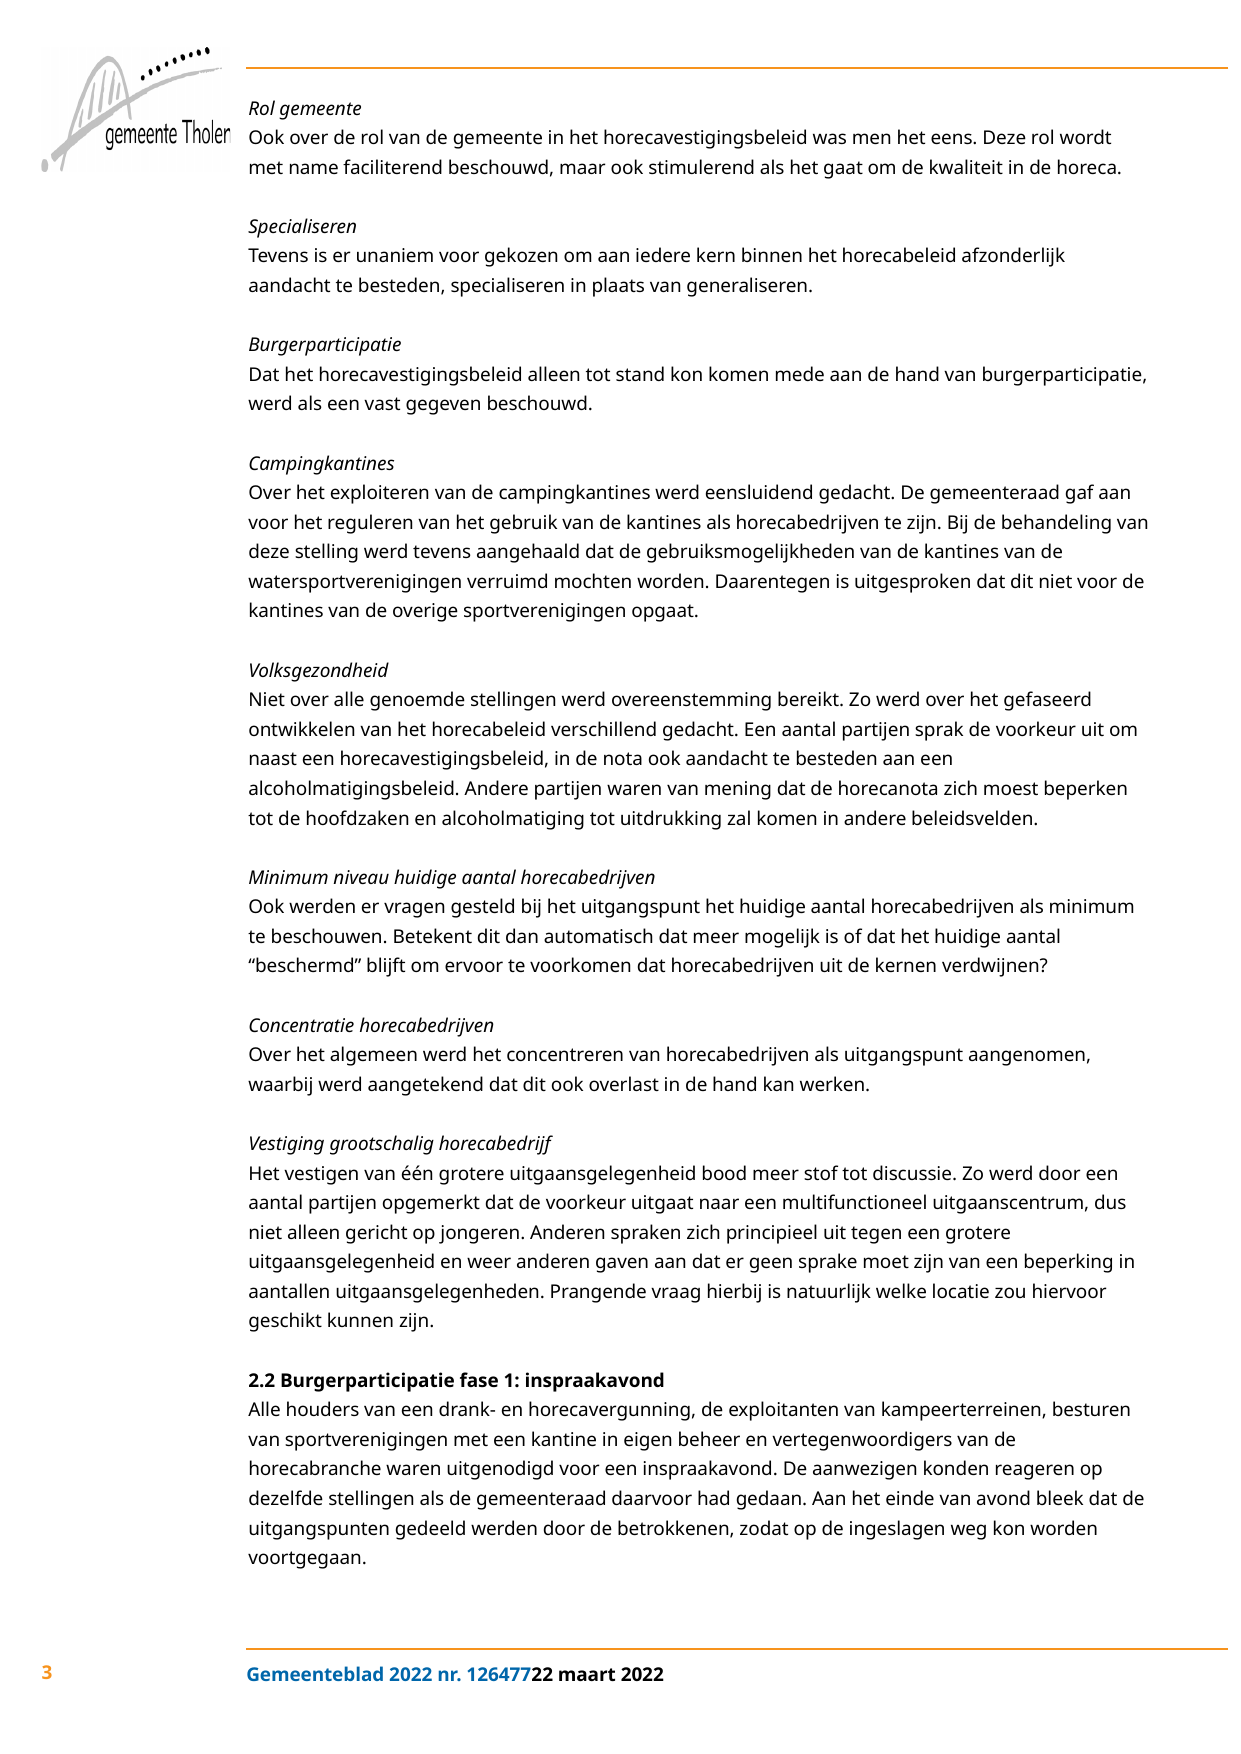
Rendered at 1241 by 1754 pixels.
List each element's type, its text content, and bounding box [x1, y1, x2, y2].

text Minimum niveau huidige aantal horecabedrijven [248, 864, 1152, 890]
text Specialiseren [248, 213, 1152, 239]
text Dat het horecavestigingsbeleid alleen tot stand kon komen mede aan de hand van burgerparticipatie, werd als een vast gegeven beschouwd. [248, 361, 1152, 416]
text Het vestigen van één grotere uitgaansgelegenheid bood meer stof tot discussie. Zo werd door een aantal partijen opgemerkt dat de voorkeur uitgaat naar een multifunctioneel uitgaanscentrum, dus niet alleen gericht op jongeren. Anderen spraken zich principieel uit tegen een grotere uitgaansgelegenheid en weer anderen gaven aan dat er geen sprake moet zijn van een beperking in aantallen uitgaansgelegenheden. Prangende vraag hierbij is natuurlijk welke locatie zou hiervoor geschikt kunnen zijn. [248, 1160, 1152, 1333]
text Volksgezondheid [248, 657, 1152, 683]
picture [41, 47, 231, 172]
text Tevens is er unaniem voor gekozen om aan iedere kern binnen het horecabeleid afzonderlijk aandacht te besteden, specialiseren in plaats van generaliseren. [248, 243, 1152, 298]
text Campingkantines [248, 450, 1152, 476]
text Over het algemeen werd het concentreren van horecabedrijven als uitgangspunt aangenomen, waarbij werd aangetekend dat dit ook overlast in de hand kan werken. [248, 1041, 1152, 1097]
text Alle houders van een drank- en horecavergunning, de exploitanten van kampeerterreinen, besturen van sportverenigingen met een kantine in eigen beheer en vertegenwoordigers van de horecabranche waren uitgenodigd voor een inspraakavond. De aanwezigen konden reageren op dezelfde stellingen als de gemeenteraad daarvoor had gedaan. Aan het einde van avond bleek dat de uitgangspunten gedeeld werden door de betrokkenen, zodat op de ingeslagen weg kon worden voortgegaan. [248, 1396, 1152, 1570]
text 2.2 Burgerparticipatie fase 1: inspraakavond [248, 1367, 1152, 1393]
text Concentratie horecabedrijven [248, 1012, 1152, 1038]
text Vestiging grootschalig horecabedrijf [248, 1130, 1152, 1156]
text Ook werden er vragen gesteld bij het uitgangspunt het huidige aantal horecabedrijven als minimum te beschouwen. Betekent dit dan automatisch dat meer mogelijk is of dat het huidige aantal “beschermd” blijft om ervoor te voorkomen dat horecabedrijven uit de kernen verdwijnen? [248, 893, 1152, 978]
text Ook over de rol van de gemeente in het horecavestigingsbeleid was men het eens. Deze rol wordt met name faciliterend beschouwd, maar ook stimulerend als het gaat om de kwaliteit in de horeca. [248, 124, 1152, 180]
text Rol gemeente [248, 95, 1152, 121]
text Niet over alle genoemde stellingen werd overeenstemming bereikt. Zo werd over het gefaseerd ontwikkelen van het horecabeleid verschillend gedacht. Een aantal partijen sprak de voorkeur uit om naast een horecavestigingsbeleid, in de nota ook aandacht te besteden aan een alcoholmatigingsbeleid. Andere partijen waren van mening dat de horecanota zich moest beperken tot de hoofdzaken en alcoholmatiging tot uitdrukking zal komen in andere beleidsvelden. [248, 686, 1152, 831]
text Burgerparticipatie [248, 331, 1152, 357]
text Over het exploiteren van de campingkantines werd eensluidend gedacht. De gemeenteraad gaf aan voor het reguleren van het gebruik van de kantines als horecabedrijven te zijn. Bij de behandeling van deze stelling werd tevens aangehaald dat de gebruiksmogelijkheden van de kantines van de watersportverenigingen verruimd mochten worden. Daarentegen is uitgesproken dat dit niet voor de kantines van de overige sportverenigingen opgaat. [248, 479, 1152, 623]
